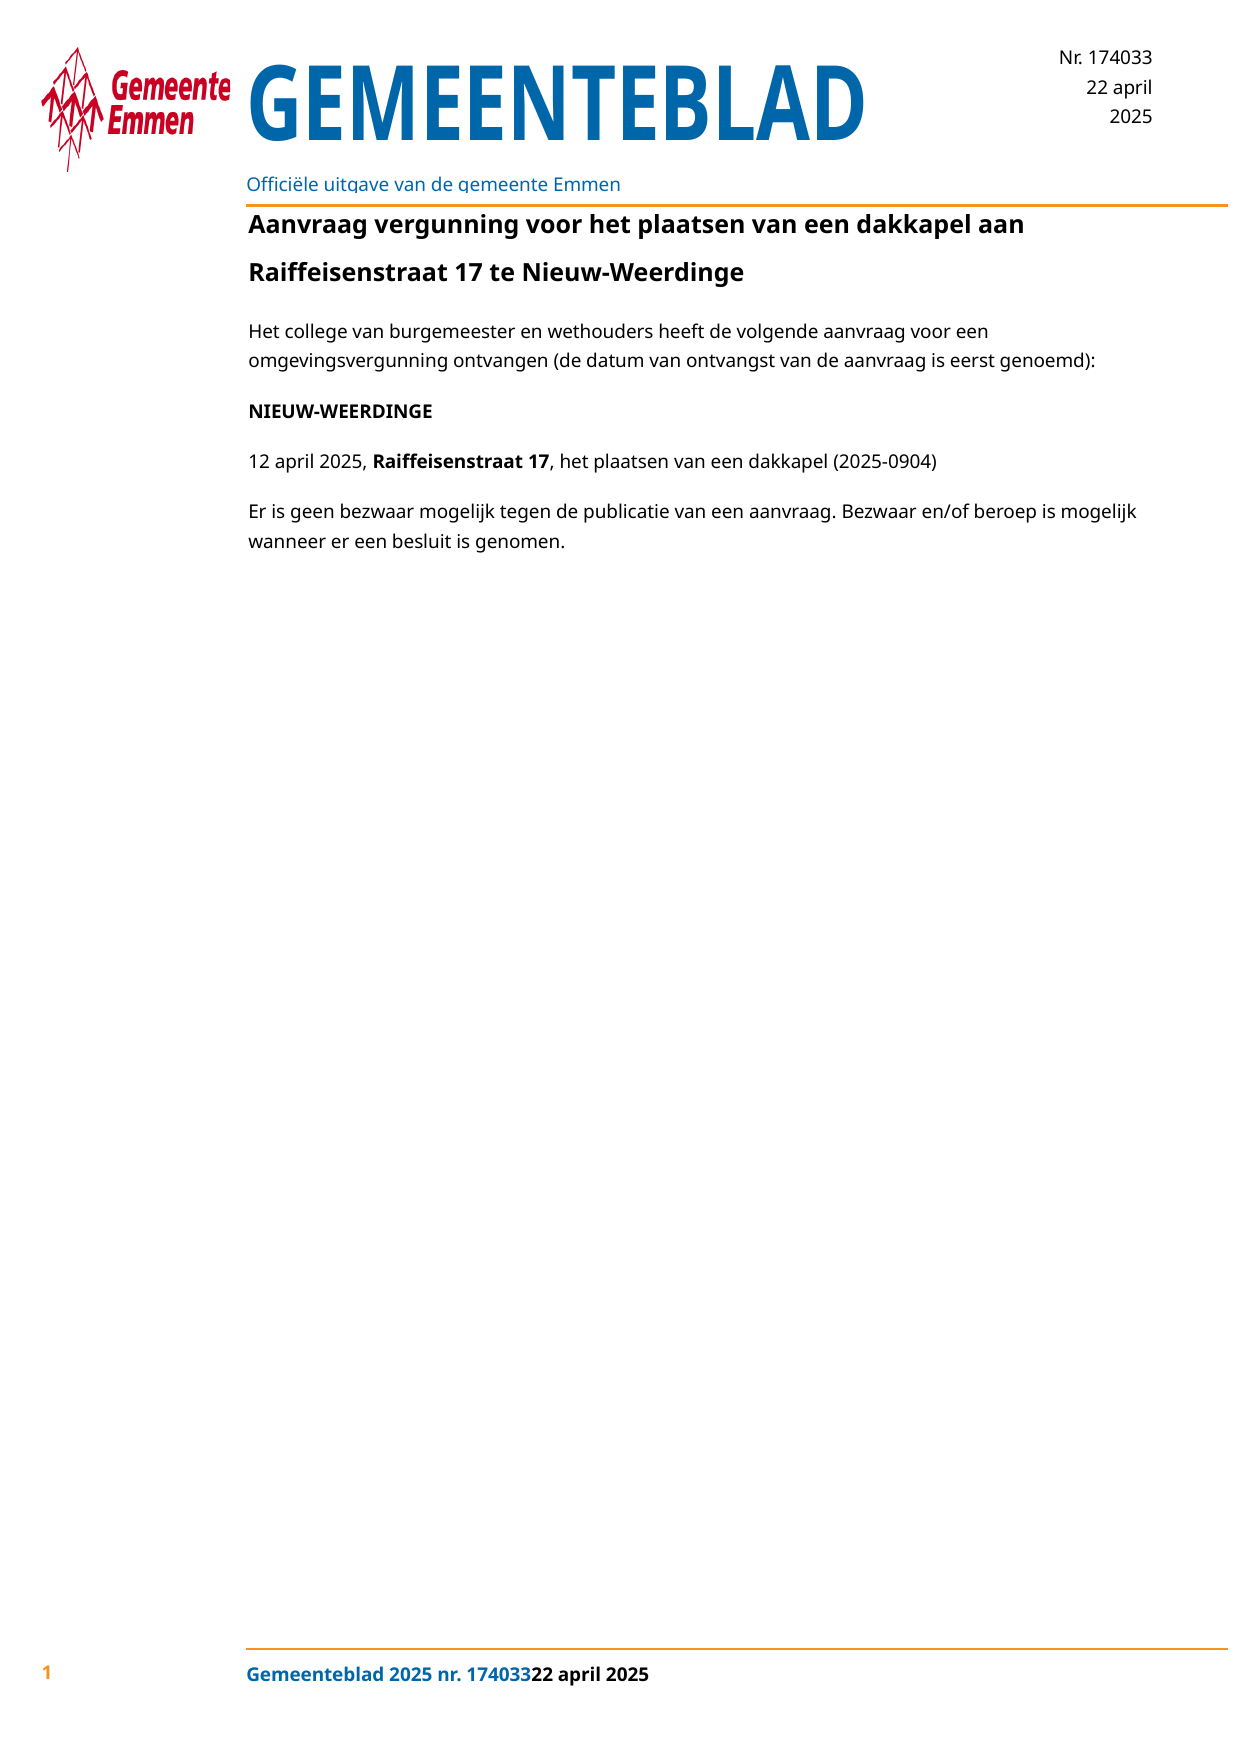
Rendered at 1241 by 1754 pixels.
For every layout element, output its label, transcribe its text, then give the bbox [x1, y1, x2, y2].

text Het college van burgemeester en wethouders heeft de volgende aanvraag voor een omgevingsvergunning ontvangen (de datum van ontvangst van de aanvraag is eerst genoemd): [248, 318, 1152, 373]
picture [41, 47, 231, 172]
text NIEUW-WEERDINGE [248, 398, 1152, 424]
text Er is geen bezwaar mogelijk tegen de publicatie van een aanvraag. Bezwaar en/of beroep is mogelijk wanneer er een besluit is genomen. [248, 499, 1152, 554]
text Aanvraag vergunning voor het plaatsen van een dakkapel aan Raiffeisenstraat 17 te Nieuw-Weerdinge [248, 207, 1152, 288]
text 12 april 2025, Raiffeisenstraat 17, het plaatsen van een dakkapel (2025-0904) [248, 448, 1152, 474]
